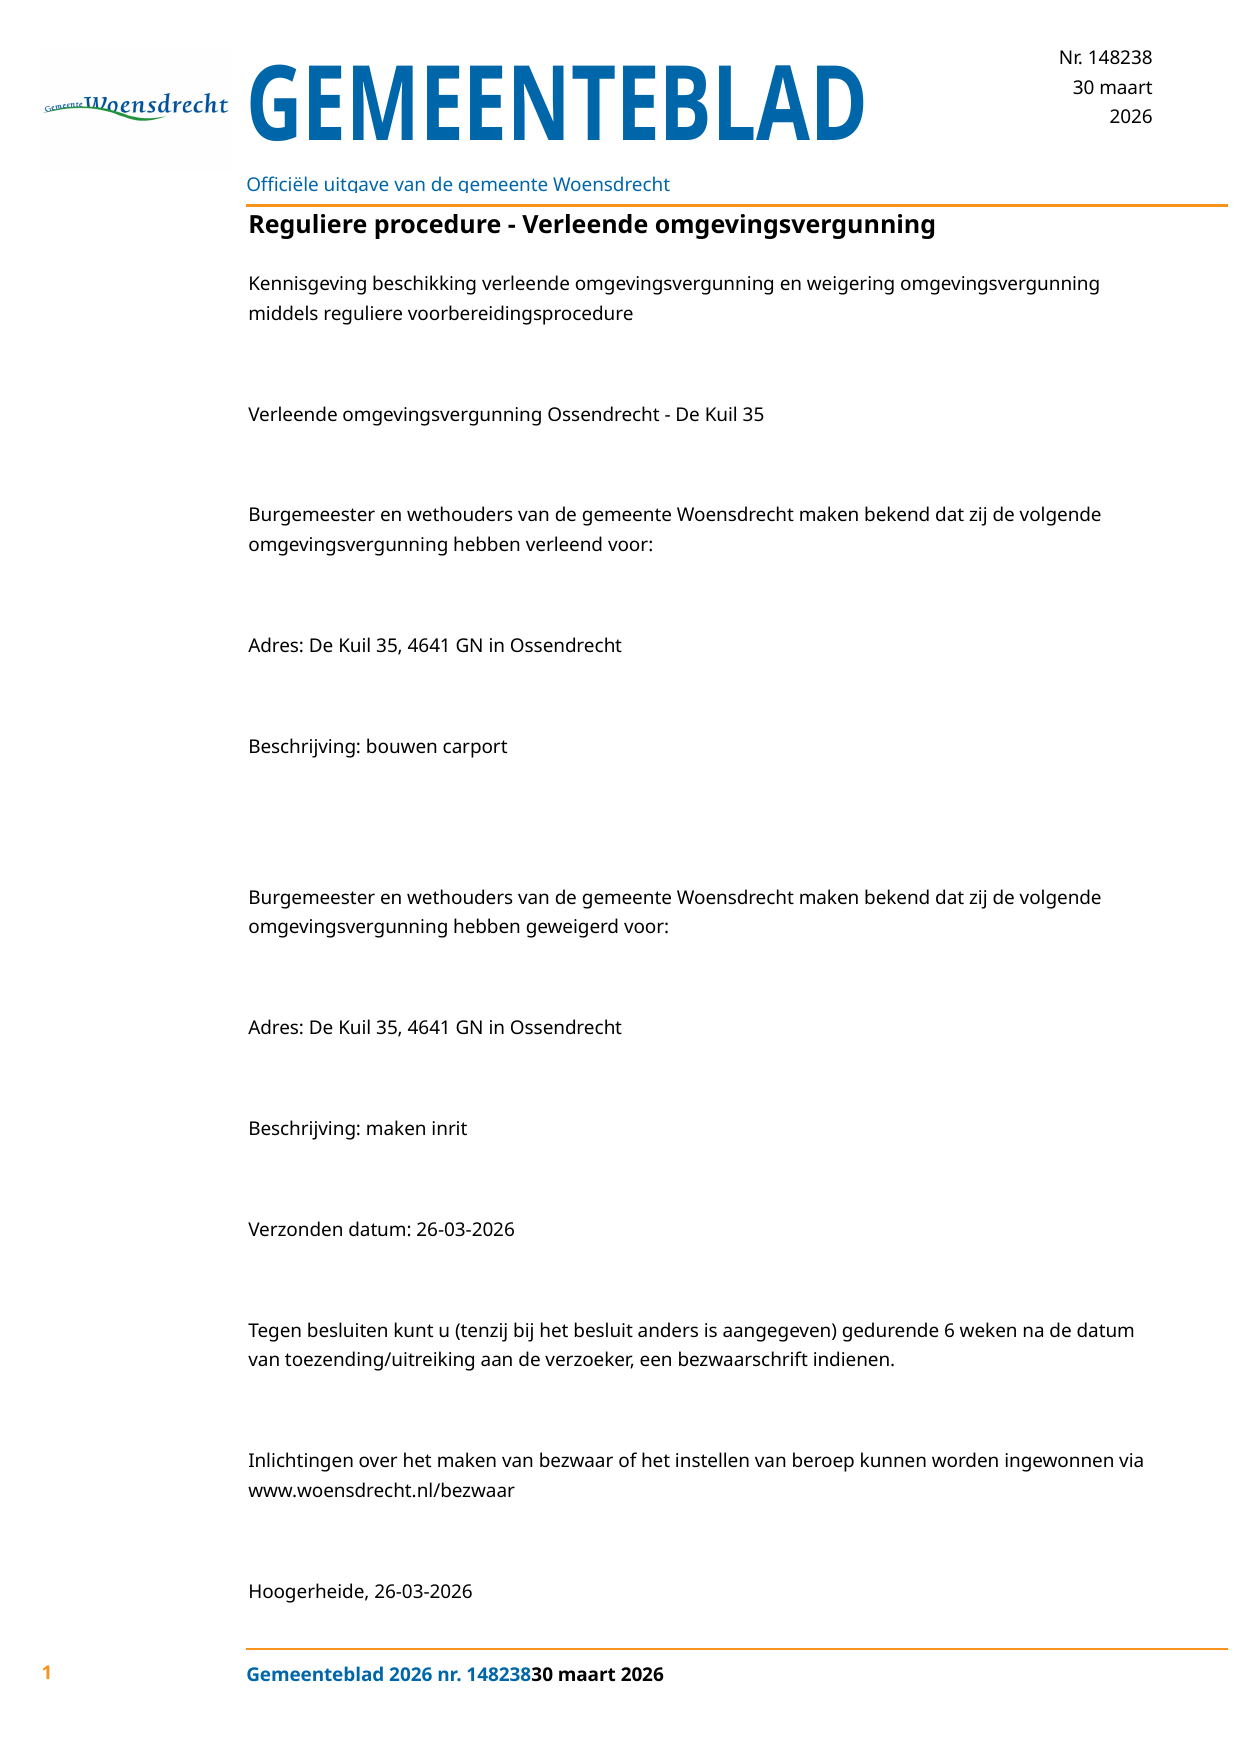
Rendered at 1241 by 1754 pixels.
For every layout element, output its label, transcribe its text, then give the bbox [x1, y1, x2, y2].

text Burgemeester en wethouders van de gemeente Woensdrecht maken bekend dat zij de volgende omgevingsvergunning hebben verleend voor: [248, 502, 1152, 557]
text Hoogerheide, 26-03-2026 [248, 1578, 1152, 1603]
text Adres: De Kuil 35, 4641 GN in Ossendrecht [248, 632, 1152, 658]
text Verleende omgevingsvergunning Ossendrecht - De Kuil 35 [248, 401, 1152, 426]
text Tegen besluiten kunt u (tenzij bij het besluit anders is aangegeven) gedurende 6 weken na de datum van toezending/uitreiking aan de verzoeker, een bezwaarschrift indienen. [248, 1317, 1152, 1372]
text Kennisgeving beschikking verleende omgevingsvergunning en weigering omgevingsvergunning middels reguliere voorbereidingsprocedure [248, 270, 1152, 326]
text Reguliere procedure - Verleende omgevingsvergunning [248, 207, 1152, 241]
text Inlichtingen over het maken van bezwaar of het instellen van beroep kunnen worden ingewonnen via www.woensdrecht.nl/bezwaar [248, 1447, 1152, 1503]
text Adres: De Kuil 35, 4641 GN in Ossendrecht [248, 1014, 1152, 1040]
text Verzonden datum: 26-03-2026 [248, 1216, 1152, 1242]
text Beschrijving: bouwen carport [248, 733, 1152, 758]
text Beschrijving: maken inrit [248, 1115, 1152, 1141]
text Burgemeester en wethouders van de gemeente Woensdrecht maken bekend dat zij de volgende omgevingsvergunning hebben geweigerd voor: [248, 884, 1152, 939]
picture [41, 47, 231, 172]
